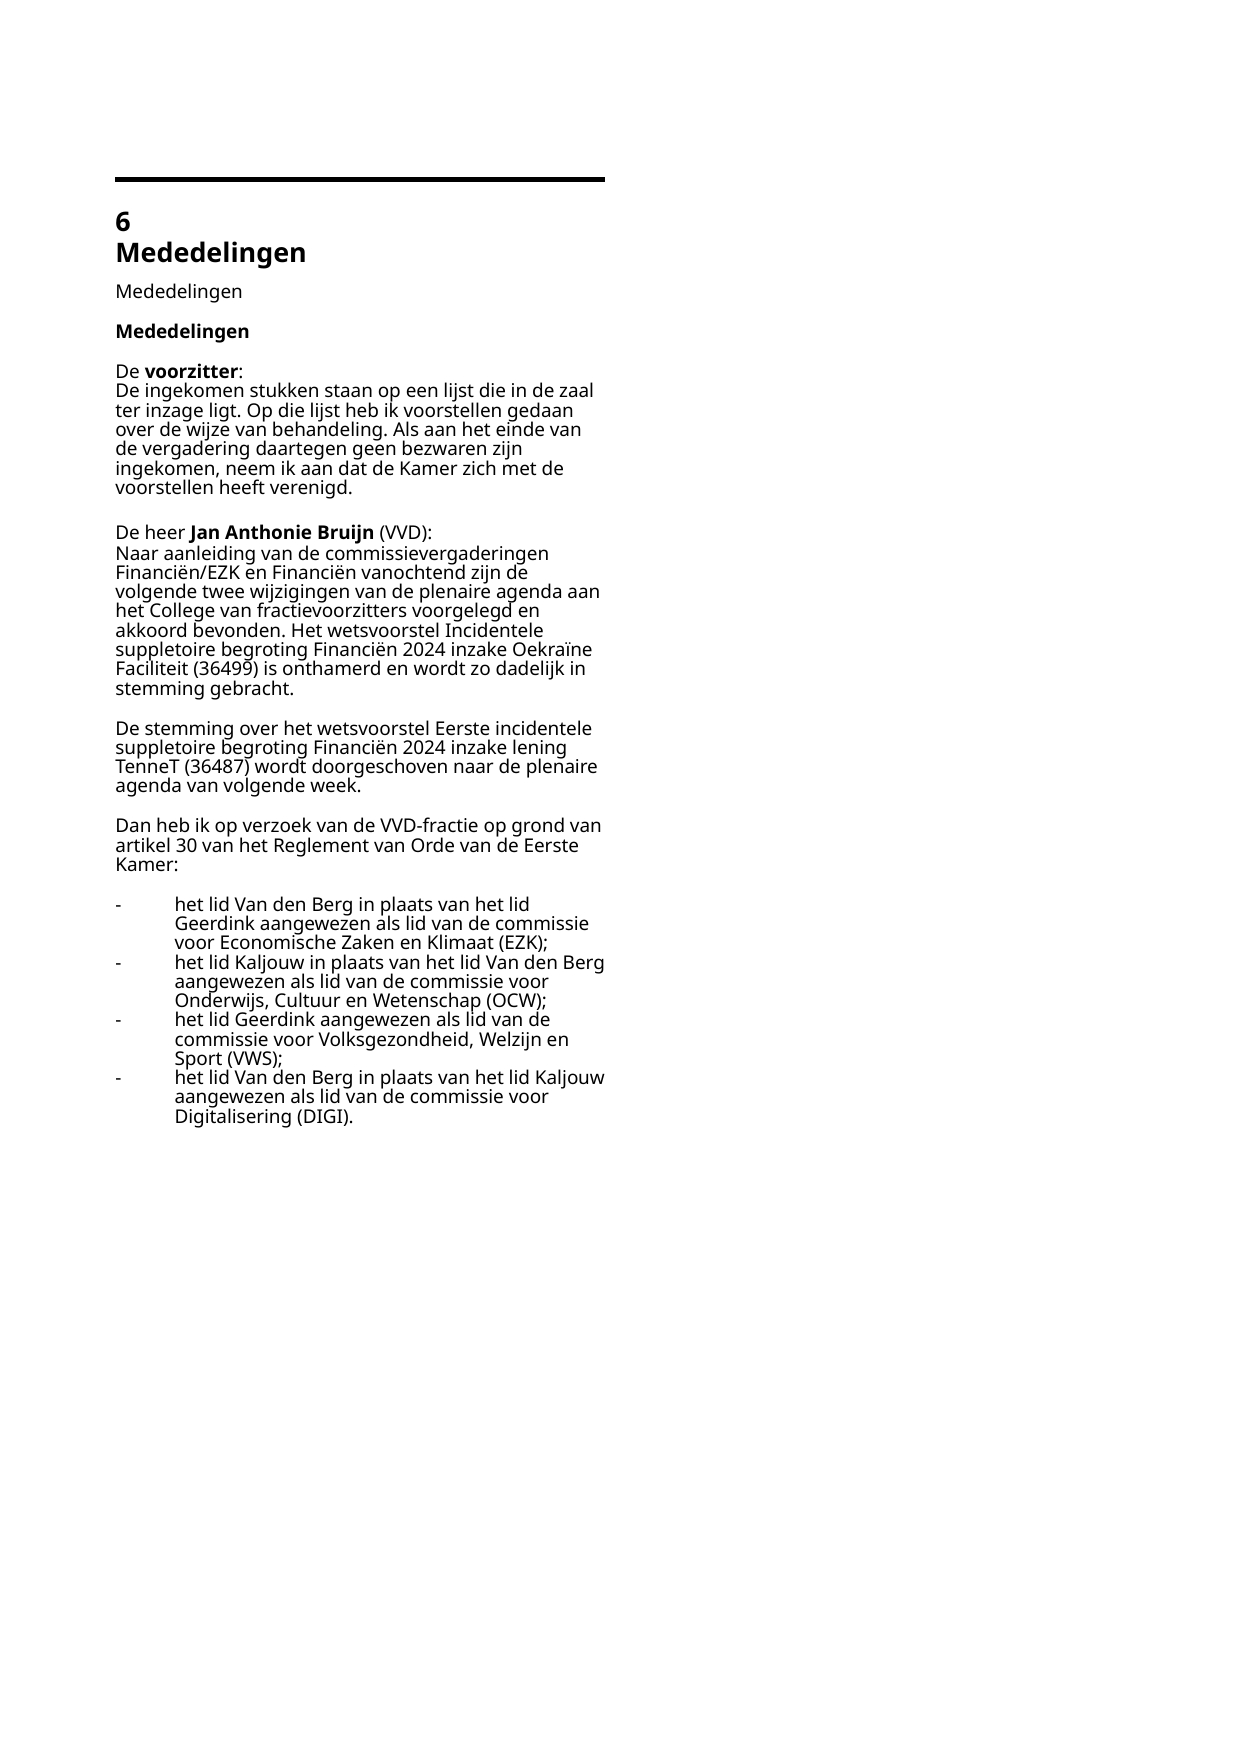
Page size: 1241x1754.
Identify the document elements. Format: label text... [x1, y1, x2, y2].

text De ingekomen stukken staan op een lijst die in de zaal ter inzage ligt. Op die lijst heb ik voorstellen gedaan over de wijze van behandeling. Als aan het einde van de vergadering daartegen geen bezwaren zijn ingekomen, neem ik aan dat de Kamer zich met de voorstellen heeft verenigd. [115, 382, 605, 498]
text Mededelingen [115, 239, 605, 283]
text De stemming over het wetsvoorstel Eerste incidentele suppletoire begroting Financiën 2024 inzake lening TenneT (36487) wordt doorgeschoven naar de plenaire agenda van volgende week. [115, 719, 605, 797]
text Mededelingen [115, 323, 605, 342]
text De heer Jan Anthonie Bruijn (VVD): [115, 519, 605, 544]
list het lid Van den Berg in plaats van het lid Geerdink aangewezen als lid van de commissie voor Economische Zaken en Klimaat (EZK); [115, 896, 605, 954]
text De voorzitter: [115, 363, 605, 382]
text Mededelingen [115, 283, 605, 302]
text Naar aanleiding van de commissievergaderingen Financiën/EZK en Financiën vanochtend zijn de volgende twee wijzigingen van de plenaire agenda aan het College van fractievoorzitters voorgelegd en akkoord bevonden. Het wetsvoorstel Incidentele suppletoire begroting Financiën 2024 inzake Oekraïne Faciliteit (36499) is onthamerd en wordt zo dadelijk in stemming gebracht. [115, 544, 605, 699]
text Dan heb ik op verzoek van de VVD-fractie op grond van artikel 30 van het Reglement van Orde van de Eerste Kamer: [115, 817, 605, 875]
list het lid Geerdink aangewezen als lid van de commissie voor Volksgezondheid, Welzijn en Sport (VWS); [115, 1011, 605, 1069]
list het lid Van den Berg in plaats van het lid Kaljouw aangewezen als lid van de commissie voor Digitalisering (DIGI). [115, 1069, 605, 1127]
text 6 [115, 203, 605, 239]
list het lid Kaljouw in plaats van het lid Van den Berg aangewezen als lid van de commissie voor Onderwijs, Cultuur en Wetenschap (OCW); [115, 954, 605, 1011]
